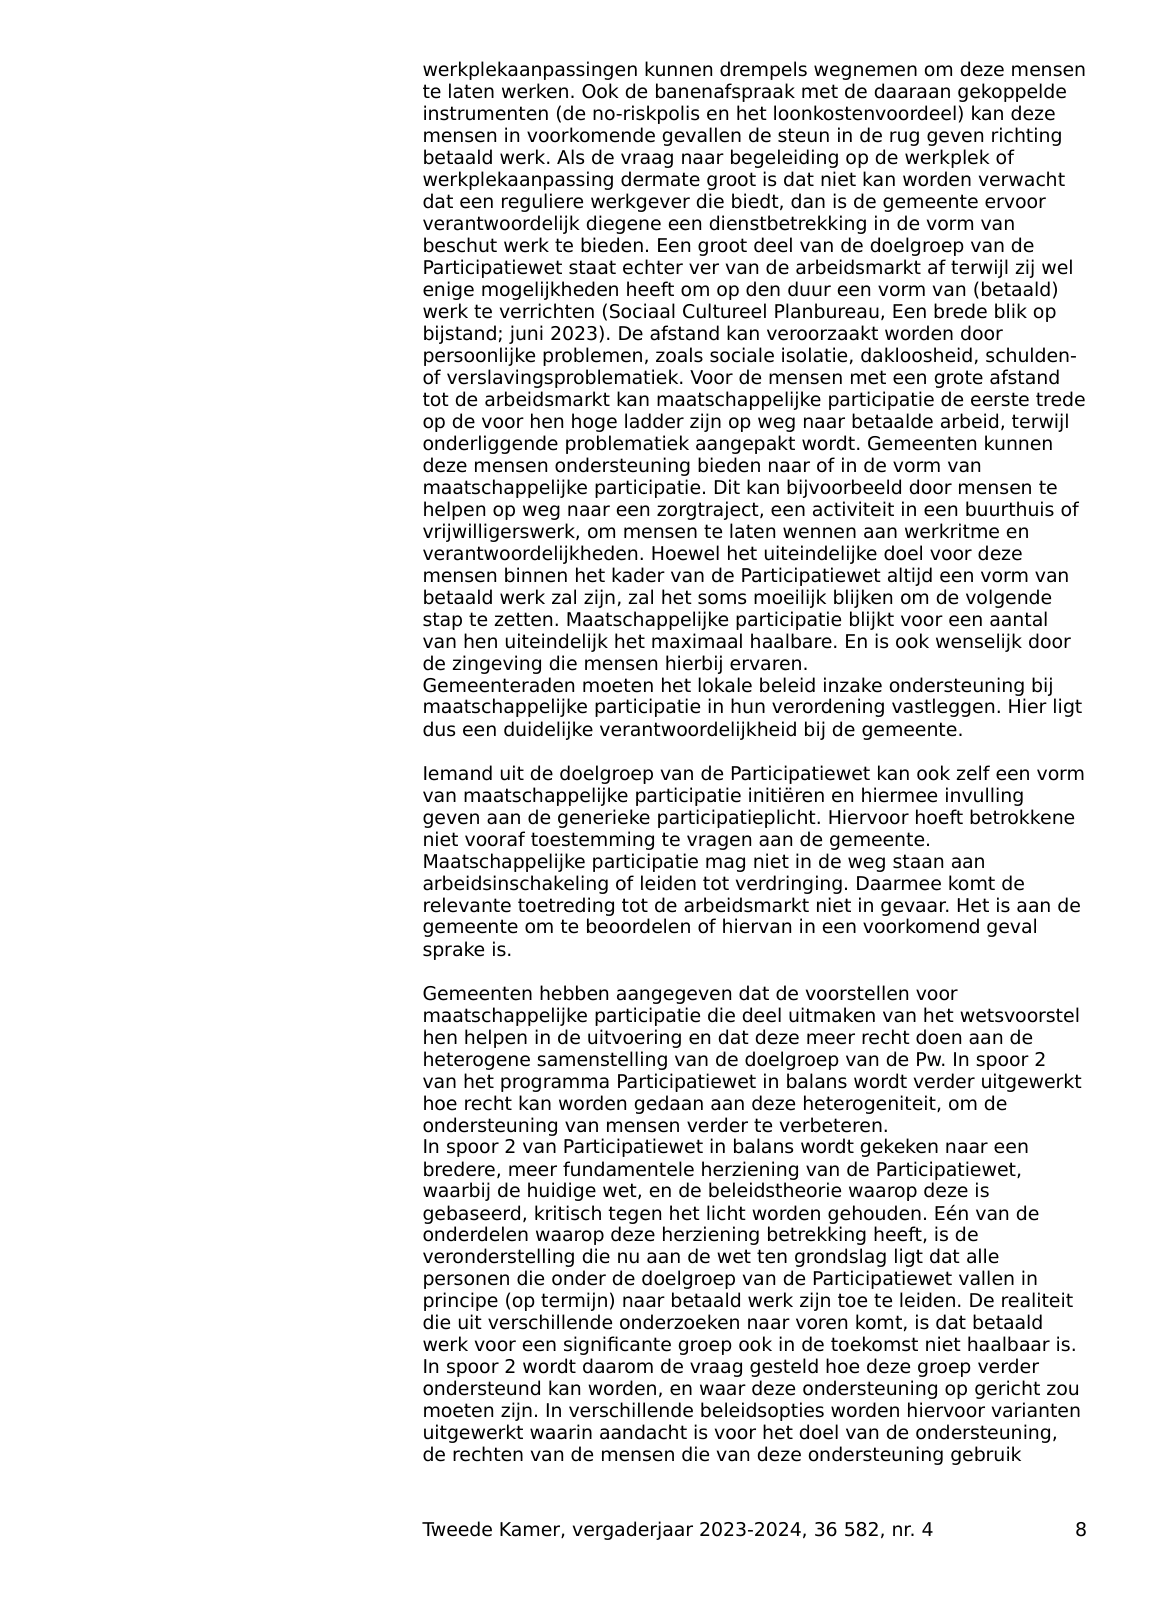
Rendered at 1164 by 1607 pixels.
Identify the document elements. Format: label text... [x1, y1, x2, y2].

text In spoor 2 van Participatiewet in balans wordt gekeken naar een bredere, meer fundamentele herziening van de Participatiewet, waarbij de huidige wet, en de beleidstheorie waarop deze is gebaseerd, kritisch tegen het licht worden gehouden. Eén van de onderdelen waarop deze herziening betrekking heeft, is de veronderstelling die nu aan de wet ten grondslag ligt dat alle personen die onder de doelgroep van de Participatiewet vallen in principe (op termijn) naar betaald werk zijn toe te leiden. De realiteit die uit verschillende onderzoeken naar voren komt, is dat betaald werk voor een significante groep ook in de toekomst niet haalbaar is. In spoor 2 wordt daarom de vraag gesteld hoe deze groep verder ondersteund kan worden, en waar deze ondersteuning op gericht zou moeten zijn. In verschillende beleidsopties worden hiervoor varianten uitgewerkt waarin aandacht is voor het doel van de ondersteuning, de rechten van de mensen die van deze ondersteuning gebruik [422, 1136, 1087, 1466]
text Gemeenteraden moeten het lokale beleid inzake ondersteuning bij maatschappelijke participatie in hun verordening vastleggen. Hier ligt dus een duidelijke verantwoordelijkheid bij de gemeente. [422, 674, 1087, 740]
text Iemand uit de doelgroep van de Participatiewet kan ook zelf een vorm van maatschappelijke participatie initiëren en hiermee invulling geven aan de generieke participatieplicht. Hiervoor hoeft betrokkene niet vooraf toestemming te vragen aan de gemeente. Maatschappelijke participatie mag niet in de weg staan aan arbeidsinschakeling of leiden tot verdringing. Daarmee komt de relevante toetreding tot de arbeidsmarkt niet in gevaar. Het is aan de gemeente om te beoordelen of hiervan in een voorkomend geval sprake is. [422, 763, 1087, 960]
text werkplekaanpassingen kunnen drempels wegnemen om deze mensen te laten werken. Ook de banenafspraak met de daaraan gekoppelde instrumenten (de no-riskpolis en het loonkostenvoordeel) kan deze mensen in voorkomende gevallen de steun in de rug geven richting betaald werk. Als de vraag naar begeleiding op de werkplek of werkplekaanpassing dermate groot is dat niet kan worden verwacht dat een reguliere werkgever die biedt, dan is de gemeente ervoor verantwoordelijk diegene een dienstbetrekking in de vorm van beschut werk te bieden. Een groot deel van de doelgroep van de Participatiewet staat echter ver van de arbeidsmarkt af terwijl zij wel enige mogelijkheden heeft om op den duur een vorm van (betaald) werk te verrichten (Sociaal Cultureel Planbureau, Een brede blik op bijstand; juni 2023). De afstand kan veroorzaakt worden door persoonlijke problemen, zoals sociale isolatie, dakloosheid, schulden- of verslavingsproblematiek. Voor de mensen met een grote afstand tot de arbeidsmarkt kan maatschappelijke participatie de eerste trede op de voor hen hoge ladder zijn op weg naar betaalde arbeid, terwijl onderliggende problematiek aangepakt wordt. Gemeenten kunnen deze mensen ondersteuning bieden naar of in de vorm van maatschappelijke participatie. Dit kan bijvoorbeeld door mensen te helpen op weg naar een zorgtraject, een activiteit in een buurthuis of vrijwilligerswerk, om mensen te laten wennen aan werkritme en verantwoordelijkheden. Hoewel het uiteindelijke doel voor deze mensen binnen het kader van de Participatiewet altijd een vorm van betaald werk zal zijn, zal het soms moeilijk blijken om de volgende stap te zetten. Maatschappelijke participatie blijkt voor een aantal van hen uiteindelijk het maximaal haalbare. En is ook wenselijk door de zingeving die mensen hierbij ervaren. [422, 59, 1087, 674]
text Gemeenten hebben aangegeven dat de voorstellen voor maatschappelijke participatie die deel uitmaken van het wetsvoorstel hen helpen in de uitvoering en dat deze meer recht doen aan de heterogene samenstelling van de doelgroep van de Pw. In spoor 2 van het programma Participatiewet in balans wordt verder uitgewerkt hoe recht kan worden gedaan aan deze heterogeniteit, om de ondersteuning van mensen verder te verbeteren. [422, 983, 1087, 1136]
